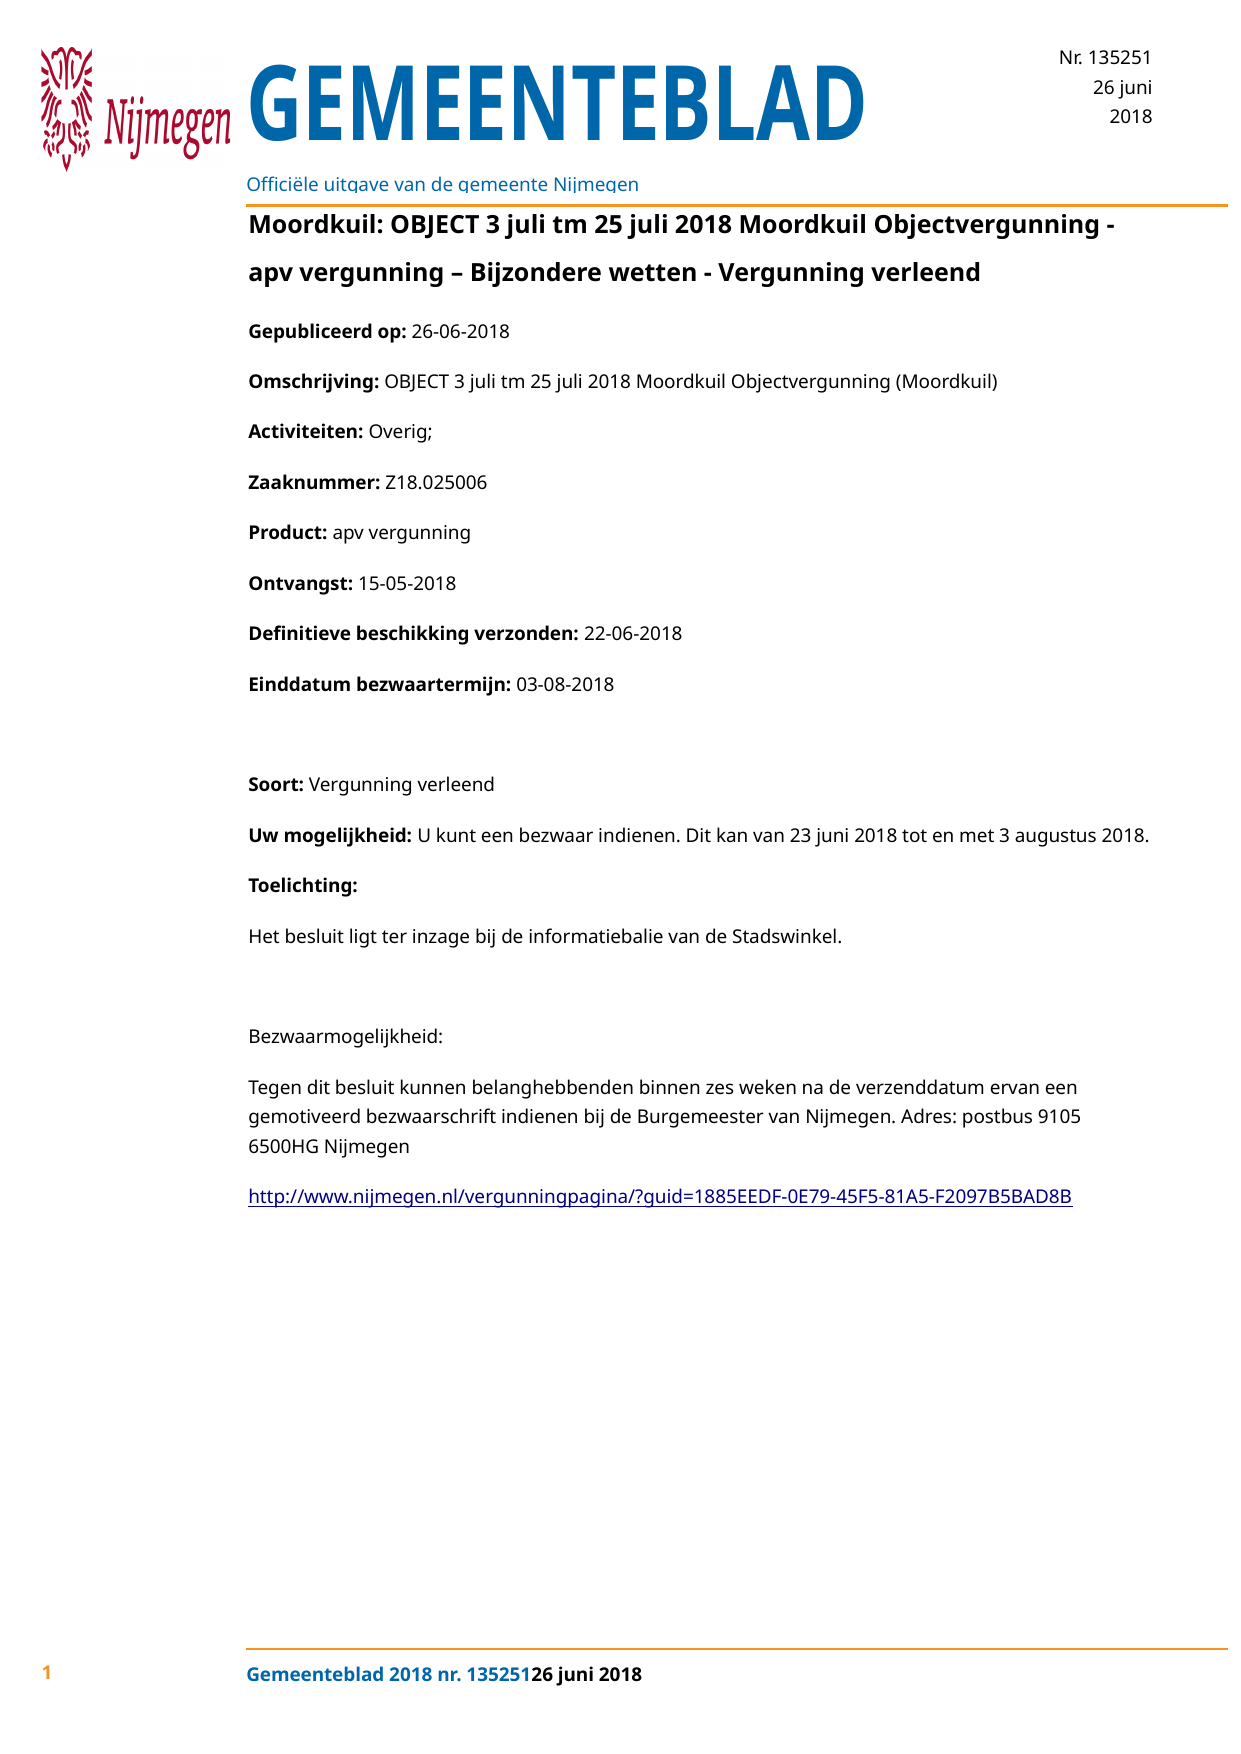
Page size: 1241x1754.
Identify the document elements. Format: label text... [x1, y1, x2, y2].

text Moordkuil: OBJECT 3 juli tm 25 juli 2018 Moordkuil Objectvergunning - apv vergunning – Bijzondere wetten - Vergunning verleend [248, 207, 1152, 288]
text Bezwaarmogelijkheid: [248, 1024, 1152, 1049]
text Zaaknummer: Z18.025006 [248, 469, 1152, 495]
text Einddatum bezwaartermijn: 03-08-2018 [248, 671, 1152, 697]
text Het besluit ligt ter inzage bij de informatiebalie van de Stadswinkel. [248, 923, 1152, 949]
text Ontvangst: 15-05-2018 [248, 570, 1152, 596]
text Activiteiten: Overig; [248, 419, 1152, 444]
text Tegen dit besluit kunnen belanghebbenden binnen zes weken na de verzenddatum ervan een gemotiveerd bezwaarschrift indienen bij de Burgemeester van Nijmegen. Adres: postbus 9105 6500HG Nijmegen [248, 1074, 1152, 1159]
text Definitieve beschikking verzonden: 22-06-2018 [248, 620, 1152, 646]
text Uw mogelijkheid: U kunt een bezwaar indienen. Dit kan van 23 juni 2018 tot en met 3 augustus 2018. [248, 822, 1152, 848]
text Product: apv vergunning [248, 519, 1152, 545]
picture [41, 47, 231, 172]
text Omschrijving: OBJECT 3 juli tm 25 juli 2018 Moordkuil Objectvergunning (Moordkuil) [248, 368, 1152, 394]
text Gepubliceerd op: 26-06-2018 [248, 318, 1152, 344]
text Soort: Vergunning verleend [248, 772, 1152, 797]
text Toelichting: [248, 872, 1152, 898]
text http://www.nijmegen.nl/vergunningpagina/?guid=1885EEDF-0E79-45F5-81A5-F2097B5BAD8B [248, 1184, 1152, 1209]
